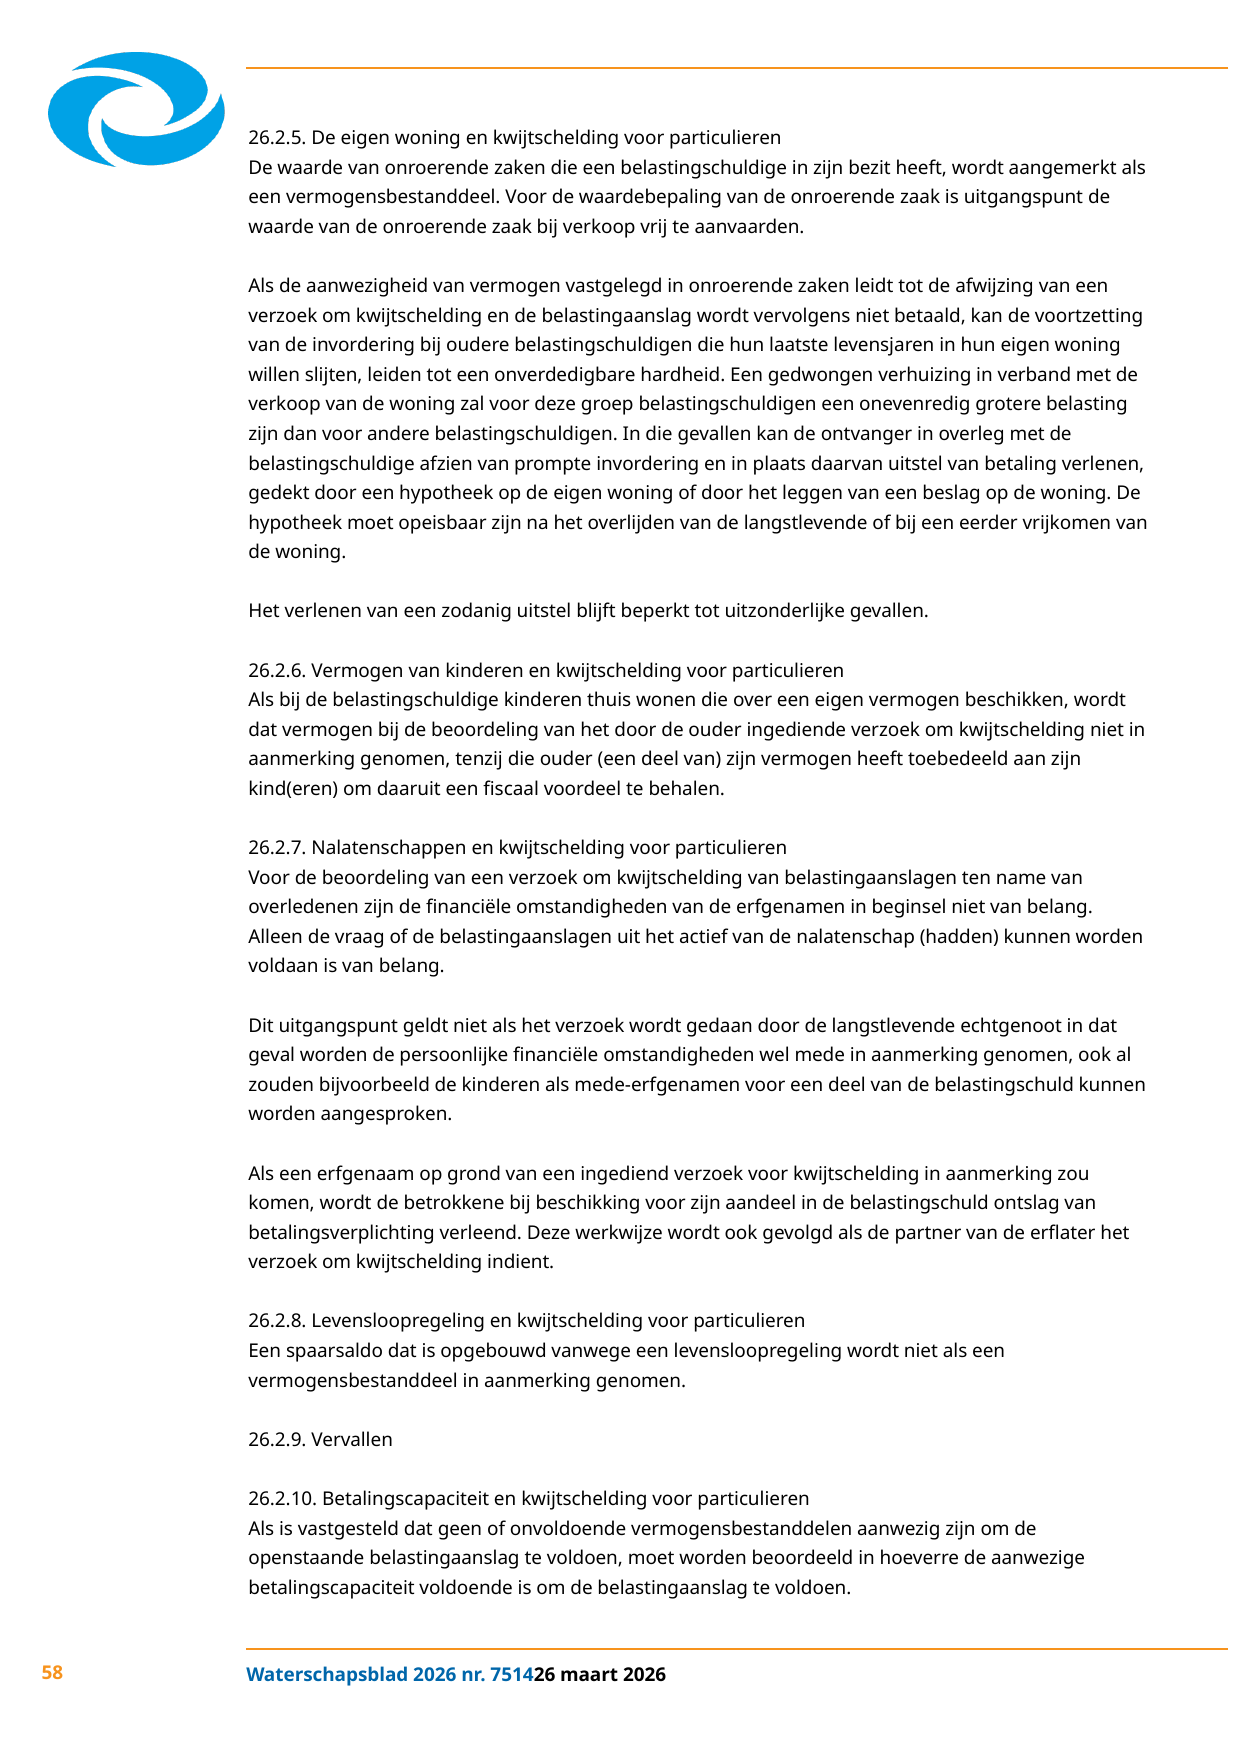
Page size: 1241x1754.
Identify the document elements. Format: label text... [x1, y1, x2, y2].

text Een spaarsaldo dat is opgebouwd vanwege een levensloopregeling wordt niet als een vermogensbestanddeel in aanmerking genomen. [248, 1337, 1152, 1393]
text 26.2.7. Nalatenschappen en kwijtschelding voor particulieren [248, 834, 1152, 860]
text 26.2.8. Levensloopregeling en kwijtschelding voor particulieren [248, 1308, 1152, 1333]
text De waarde van onroerende zaken die een belastingschuldige in zijn bezit heeft, wordt aangemerkt als een vermogensbestanddeel. Voor de waardebepaling van de onroerende zaak is uitgangspunt de waarde van de onroerende zaak bij verkoop vrij te aanvaarden. [248, 154, 1152, 239]
text Het verlenen van een zodanig uitstel blijft beperkt tot uitzonderlijke gevallen. [248, 598, 1152, 623]
text Als is vastgesteld dat geen of onvoldoende vermogensbestanddelen aanwezig zijn om de openstaande belastingaanslag te voldoen, moet worden beoordeeld in hoeverre de aanwezige betalingscapaciteit voldoende is om de belastingaanslag te voldoen. [248, 1515, 1152, 1600]
picture [41, 47, 231, 172]
text 26.2.10. Betalingscapaciteit en kwijtschelding voor particulieren [248, 1485, 1152, 1511]
text Als de aanwezigheid van vermogen vastgelegd in onroerende zaken leidt tot de afwijzing van een verzoek om kwijtschelding en de belastingaanslag wordt vervolgens niet betaald, kan de voortzetting van de invordering bij oudere belastingschuldigen die hun laatste levensjaren in hun eigen woning willen slijten, leiden tot een onverdedigbare hardheid. Een gedwongen verhuizing in verband met de verkoop van de woning zal voor deze groep belastingschuldigen een onevenredig grotere belasting zijn dan voor andere belastingschuldigen. In die gevallen kan de ontvanger in overleg met de belastingschuldige afzien van prompte invordering en in plaats daarvan uitstel van betaling verlenen, gedekt door een hypotheek op de eigen woning of door het leggen van een beslag op de woning. De hypotheek moet opeisbaar zijn na het overlijden van de langstlevende of bij een eerder vrijkomen van de woning. [248, 272, 1152, 564]
text 26.2.9. Vervallen [248, 1426, 1152, 1452]
text 26.2.5. De eigen woning en kwijtschelding voor particulieren [248, 124, 1152, 150]
text Als bij de belastingschuldige kinderen thuis wonen die over een eigen vermogen beschikken, wordt dat vermogen bij de beoordeling van het door de ouder ingediende verzoek om kwijtschelding niet in aanmerking genomen, tenzij die ouder (een deel van) zijn vermogen heeft toebedeeld aan zijn kind(eren) om daaruit een fiscaal voordeel te behalen. [248, 686, 1152, 801]
text Dit uitgangspunt geldt niet als het verzoek wordt gedaan door de langstlevende echtgenoot in dat geval worden de persoonlijke financiële omstandigheden wel mede in aanmerking genomen, ook al zouden bijvoorbeeld de kinderen als mede-erfgenamen voor een deel van de belastingschuld kunnen worden aangesproken. [248, 1012, 1152, 1126]
text 26.2.6. Vermogen van kinderen en kwijtschelding voor particulieren [248, 657, 1152, 683]
text Voor de beoordeling van een verzoek om kwijtschelding van belastingaanslagen ten name van overledenen zijn de financiële omstandigheden van de erfgenamen in beginsel niet van belang. Alleen de vraag of de belastingaanslagen uit het actief van de nalatenschap (hadden) kunnen worden voldaan is van belang. [248, 864, 1152, 978]
text Als een erfgenaam op grond van een ingediend verzoek voor kwijtschelding in aanmerking zou komen, wordt de betrokkene bij beschikking voor zijn aandeel in de belastingschuld ontslag van betalingsverplichting verleend. Deze werkwijze wordt ook gevolgd als de partner van de erflater het verzoek om kwijtschelding indient. [248, 1160, 1152, 1274]
